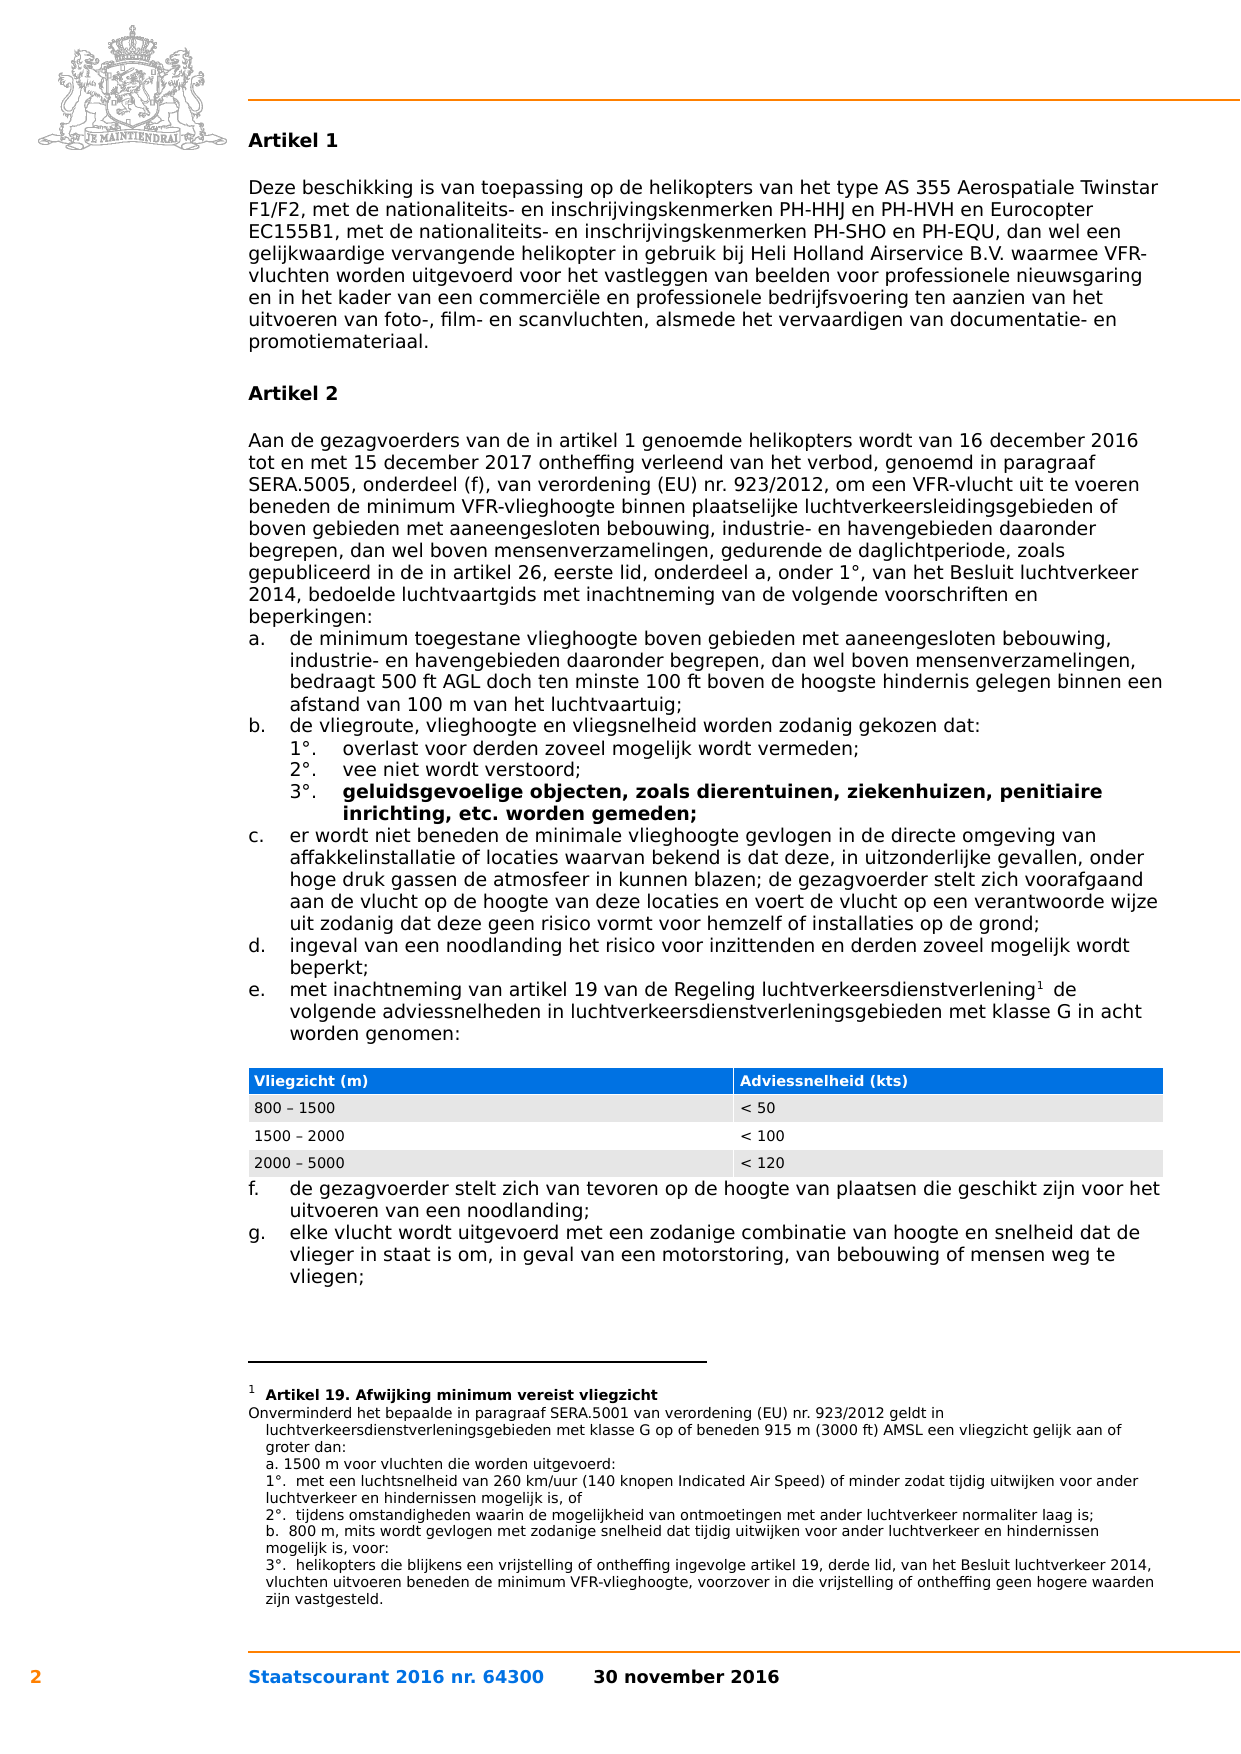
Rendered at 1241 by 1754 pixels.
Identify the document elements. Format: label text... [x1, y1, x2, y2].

table_cell < 50 [734, 1095, 1163, 1122]
text 2°. tijdens omstandigheden waarin de mogelijkheid van ontmoetingen met ander luchtverkeer normaliter laag is; [265, 1507, 1163, 1523]
text 3°. geluidsgevoelige objecten, zoals dierentuinen, ziekenhuizen, penitiaire inrichting, etc. worden gemeden; [289, 781, 1163, 825]
text d. ingeval van een noodlanding het risico voor inzittenden en derden zoveel mogelijk wordt beperkt; [248, 935, 1163, 979]
table_cell 2000 – 5000 [249, 1150, 733, 1177]
text 1°. met een luchtsnelheid van 260 km/uur (140 knopen Indicated Air Speed) of minder zodat tijdig uitwijken voor ander luchtverkeer en hindernissen mogelijk is, of [265, 1473, 1163, 1507]
text g. elke vlucht wordt uitgevoerd met een zodanige combinatie van hoogte en snelheid dat de vlieger in staat is om, in geval van een motorstoring, van bebouwing of mensen weg te vliegen; [248, 1222, 1163, 1287]
table_header Vliegzicht (m) [249, 1068, 733, 1094]
text b. 800 m, mits wordt gevlogen met zodanige snelheid dat tijdig uitwijken voor ander luchtverkeer en hindernissen mogelijk is, voor: [265, 1523, 1163, 1557]
text f. de gezagvoerder stelt zich van tevoren op de hoogte van plaatsen die geschikt zijn voor het uitvoeren van een noodlanding; [248, 1178, 1163, 1222]
text Deze beschikking is van toepassing op de helikopters van het type AS 355 Aerospatiale Twinstar F1/F2, met de nationaliteits- en inschrijvingskenmerken PH-HHJ en PH-HVH en Eurocopter EC155B1, met de nationaliteits- en inschrijvingskenmerken PH-SHO en PH-EQU, dan wel een gelijkwaardige vervangende helikopter in gebruik bij Heli Holland Airservice B.V. waarmee VFR-vluchten worden uitgevoerd voor het vastleggen van beelden voor professionele nieuwsgaring en in het kader van een commerciële en professionele bedrijfsvoering ten aanzien van het uitvoeren van foto-, film- en scanvluchten, alsmede het vervaardigen van documentatie- en promotiemateriaal. [248, 177, 1163, 353]
text a. 1500 m voor vluchten die worden uitgevoerd: [265, 1456, 1163, 1473]
text 3°. helikopters die blijkens een vrijstelling of ontheffing ingevolge artikel 19, derde lid, van het Besluit luchtverkeer 2014, vluchten uitvoeren beneden de minimum VFR-vlieghoogte, voorzover in die vrijstelling of ontheffing geen hogere waarden zijn vastgesteld. [265, 1557, 1163, 1608]
text 2°. vee niet wordt verstoord; [289, 759, 1163, 781]
table_cell 800 – 1500 [249, 1095, 733, 1122]
subtitle Artikel 1 [248, 130, 1163, 152]
table_cell < 120 [734, 1150, 1163, 1177]
text c. er wordt niet beneden de minimale vlieghoogte gevlogen in de directe omgeving van affakkelinstallatie of locaties waarvan bekend is dat deze, in uitzonderlijke gevallen, onder hoge druk gassen de atmosfeer in kunnen blazen; de gezagvoerder stelt zich voorafgaand aan de vlucht op de hoogte van deze locaties en voert de vlucht op een verantwoorde wijze uit zodanig dat deze geen risico vormt voor hemzelf of installaties op de grond; [248, 825, 1163, 935]
text Aan de gezagvoerders van de in artikel 1 genoemde helikopters wordt van 16 december 2016 tot en met 15 december 2017 ontheffing verleend van het verbod, genoemd in paragraaf SERA.5005, onderdeel (f), van verordening (EU) nr. 923/2012, om een VFR-vlucht uit te voeren beneden de minimum VFR-vlieghoogte binnen plaatselijke luchtverkeersleidingsgebieden of boven gebieden met aaneengesloten bebouwing, industrie- en havengebieden daaronder begrepen, dan wel boven mensenverzamelingen, gedurende de daglichtperiode, zoals gepubliceerd in de in artikel 26, eerste lid, onderdeel a, onder 1°, van het Besluit luchtverkeer 2014, bedoelde luchtvaartgids met inachtneming van de volgende voorschriften en beperkingen: [248, 430, 1163, 627]
table_cell < 100 [734, 1123, 1163, 1149]
text Artikel 19. Afwijking minimum vereist vliegzicht [248, 1383, 1163, 1405]
text 1°. overlast voor derden zoveel mogelijk wordt vermeden; [289, 737, 1163, 759]
table_header Adviessnelheid (kts) [734, 1068, 1163, 1094]
text Onverminderd het bepaalde in paragraaf SERA.5001 van verordening (EU) nr. 923/2012 geldt in luchtverkeersdienstverleningsgebieden met klasse G op of beneden 915 m (3000 ft) AMSL een vliegzicht gelijk aan of groter dan: [248, 1405, 1163, 1456]
text e. met inachtneming van artikel 19 van de Regeling luchtverkeersdienstverlening de volgende adviessnelheden in luchtverkeersdienstverleningsgebieden met klasse G in acht worden genomen: [248, 979, 1163, 1045]
picture [38, 25, 227, 150]
text b. de vliegroute, vlieghoogte en vliegsnelheid worden zodanig gekozen dat: [248, 715, 1163, 737]
subtitle Artikel 2 [248, 383, 1163, 405]
text a. de minimum toegestane vlieghoogte boven gebieden met aaneengesloten bebouwing, industrie- en havengebieden daaronder begrepen, dan wel boven mensenverzamelingen, bedraagt 500 ft AGL doch ten minste 100 ft boven de hoogste hindernis gelegen binnen een afstand van 100 m van het luchtvaartuig; [248, 627, 1163, 715]
table_cell 1500 – 2000 [249, 1123, 733, 1149]
